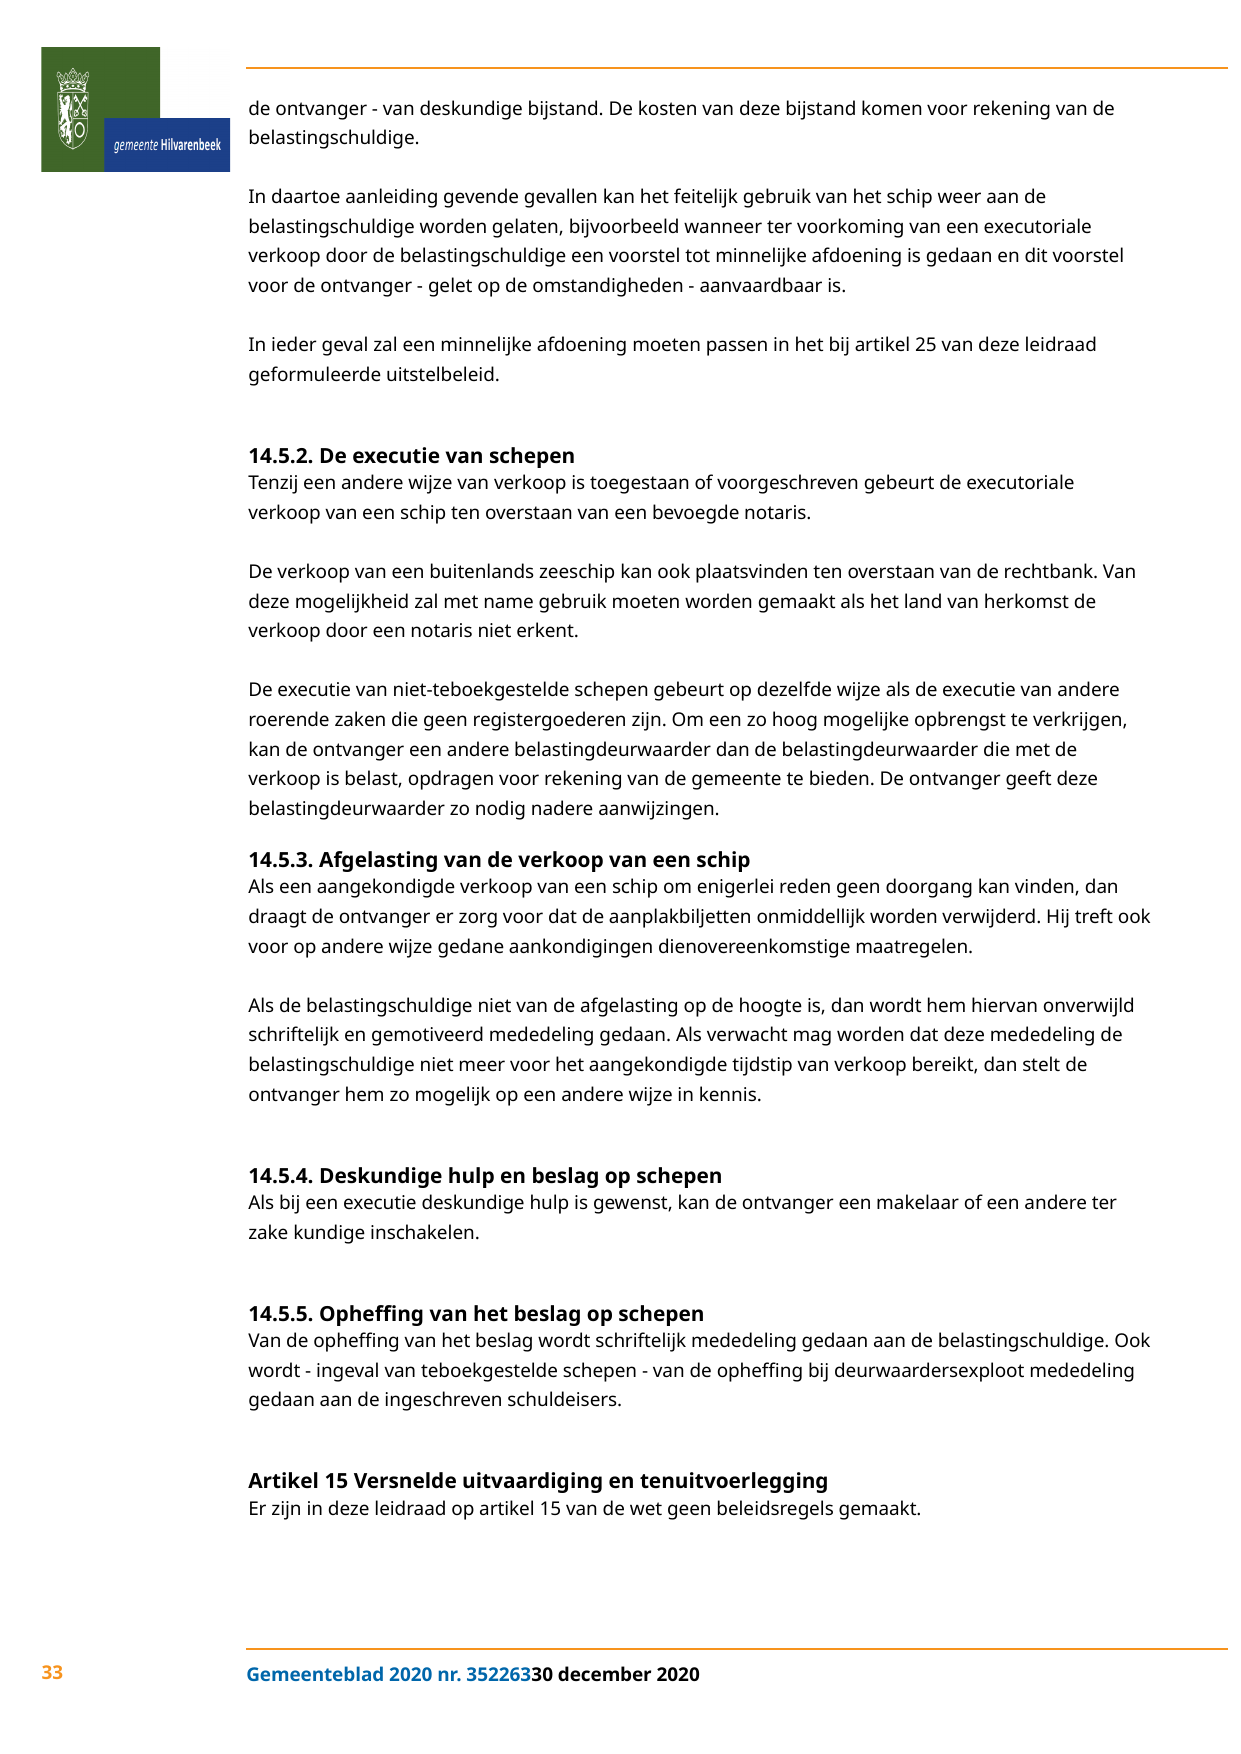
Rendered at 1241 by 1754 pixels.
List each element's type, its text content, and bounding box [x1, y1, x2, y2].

text De verkoop van een buitenlands zeeschip kan ook plaatsvinden ten overstaan van de rechtbank. Van deze mogelijkheid zal met name gebruik moeten worden gemaakt als het land van herkomst de verkoop door een notaris niet erkent. [248, 558, 1152, 643]
text Van de opheffing van het beslag wordt schriftelijk mededeling gedaan aan de belastingschuldige. Ook wordt - ingeval van teboekgestelde schepen - van de opheffing bij deurwaardersexploot mededeling gedaan aan de ingeschreven schuldeisers. [248, 1327, 1152, 1412]
text In ieder geval zal een minnelijke afdoening moeten passen in het bij artikel 25 van deze leidraad geformuleerde uitstelbeleid. [248, 331, 1152, 387]
text Als de belastingschuldige niet van de afgelasting op de hoogte is, dan wordt hem hiervan onverwijld schriftelijk en gemotiveerd mededeling gedaan. Als verwacht mag worden dat deze mededeling de belastingschuldige niet meer voor het aangekondigde tijdstip van verkoop bereikt, dan stelt de ontvanger hem zo mogelijk op een andere wijze in kennis. [248, 992, 1152, 1107]
text 14.5.3. Afgelasting van de verkoop van een schip [248, 845, 1152, 874]
text Er zijn in deze leidraad op artikel 15 van de wet geen beleidsregels gemaakt. [248, 1495, 1152, 1521]
text Tenzij een andere wijze van verkoop is toegestaan of voorgeschreven gebeurt de executoriale verkoop van een schip ten overstaan van een bevoegde notaris. [248, 469, 1152, 525]
text 14.5.4. Deskundige hulp en beslag op schepen [248, 1161, 1152, 1189]
picture [41, 47, 231, 172]
text Als bij een executie deskundige hulp is gewenst, kan de ontvanger een makelaar of een andere ter zake kundige inschakelen. [248, 1189, 1152, 1244]
text Als een aangekondigde verkoop van een schip om enigerlei reden geen doorgang kan vinden, dan draagt de ontvanger er zorg voor dat de aanplakbiljetten onmiddellijk worden verwijderd. Hij treft ook voor op andere wijze gedane aankondigingen dienovereenkomstige maatregelen. [248, 874, 1152, 959]
text 14.5.5. Opheffing van het beslag op schepen [248, 1299, 1152, 1327]
text In daartoe aanleiding gevende gevallen kan het feitelijk gebruik van het schip weer aan de belastingschuldige worden gelaten, bijvoorbeeld wanneer ter voorkoming van een executoriale verkoop door de belastingschuldige een voorstel tot minnelijke afdoening is gedaan en dit voorstel voor de ontvanger - gelet op de omstandigheden - aanvaardbaar is. [248, 183, 1152, 298]
text 14.5.2. De executie van schepen [248, 441, 1152, 469]
text Artikel 15 Versnelde uitvaardiging en tenuitvoerlegging [248, 1466, 1152, 1495]
text De executie van niet-teboekgestelde schepen gebeurt op dezelfde wijze als de executie van andere roerende zaken die geen registergoederen zijn. Om een zo hoog mogelijke opbrengst te verkrijgen, kan de ontvanger een andere belastingdeurwaarder dan de belastingdeurwaarder die met de verkoop is belast, opdragen voor rekening van de gemeente te bieden. De ontvanger geeft deze belastingdeurwaarder zo nodig nadere aanwijzingen. [248, 677, 1152, 821]
text de ontvanger - van deskundige bijstand. De kosten van deze bijstand komen voor rekening van de belastingschuldige. [248, 95, 1152, 150]
